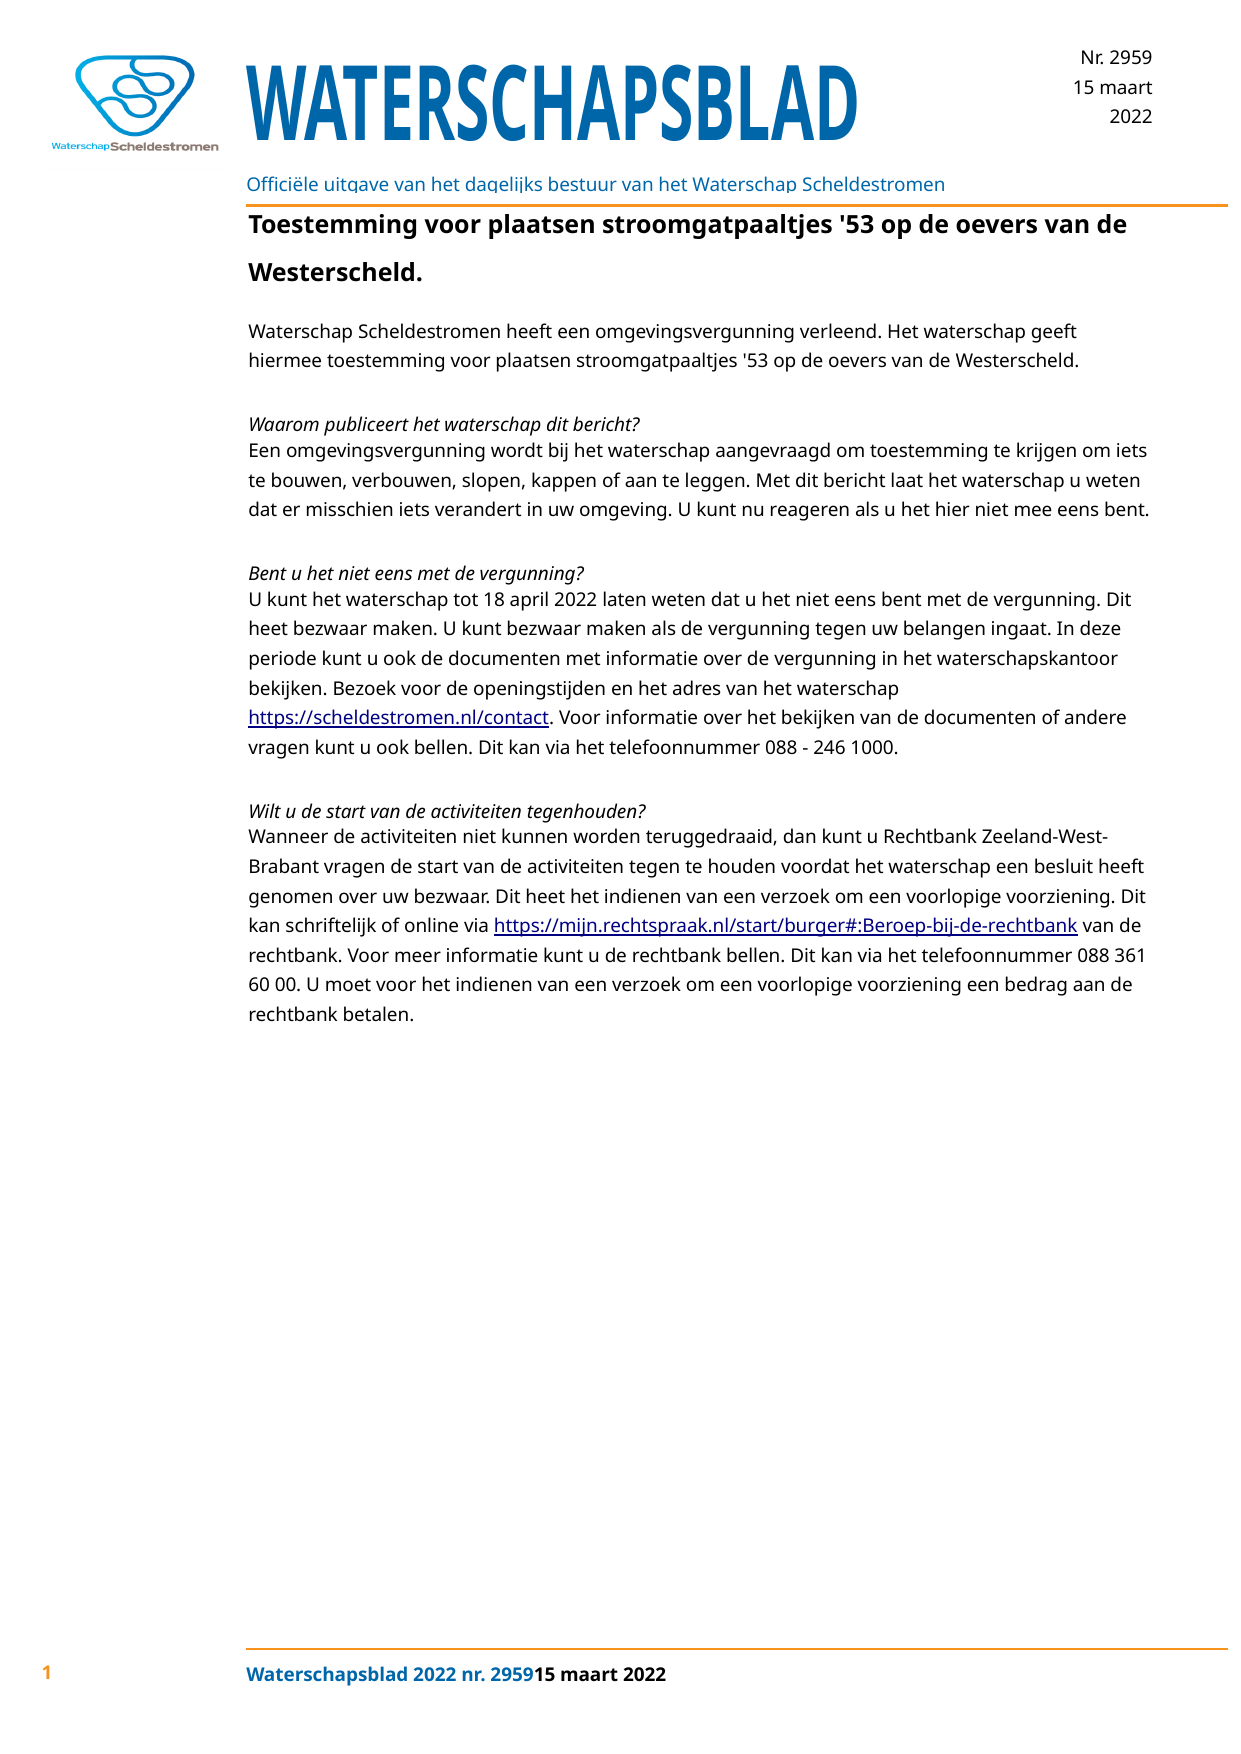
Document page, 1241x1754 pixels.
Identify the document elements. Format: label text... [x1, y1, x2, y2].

text Wanneer de activiteiten niet kunnen worden teruggedraaid, dan kunt u Rechtbank Zeeland-West-Brabant vragen de start van de activiteiten tegen te houden voordat het waterschap een besluit heeft genomen over uw bezwaar. Dit heet het indienen van een verzoek om een voorlopige voorziening. Dit kan schriftelijk of online via https://mijn.rechtspraak.nl/start/burger#:Beroep-bij-de-rechtbank van de rechtbank. Voor meer informatie kunt u de rechtbank bellen. Dit kan via het telefoonnummer 088 361 60 00. U moet voor het indienen van een verzoek om een voorlopige voorziening een bedrag aan de rechtbank betalen. [248, 824, 1152, 1027]
text Waterschap Scheldestromen heeft een omgevingsvergunning verleend. Het waterschap geeft hiermee toestemming voor plaatsen stroomgatpaaltjes '53 op de oevers van de Westerscheld. [248, 318, 1152, 373]
text Toestemming voor plaatsen stroomgatpaaltjes '53 op de oevers van de Westerscheld. [248, 207, 1152, 288]
text Een omgevingsvergunning wordt bij het waterschap aangevraagd om toestemming te krijgen om iets te bouwen, verbouwen, slopen, kappen of aan te leggen. Met dit bericht laat het waterschap u weten dat er misschien iets verandert in uw omgeving. U kunt nu reageren als u het hier niet mee eens bent. [248, 437, 1152, 522]
picture [41, 47, 231, 172]
text U kunt het waterschap tot 18 april 2022 laten weten dat u het niet eens bent met de vergunning. Dit heet bezwaar maken. U kunt bezwaar maken als de vergunning tegen uw belangen ingaat. In deze periode kunt u ook de documenten met informatie over de vergunning in het waterschapskantoor bekijken. Bezoek voor de openingstijden en het adres van het waterschap https://scheldestromen.nl/contact. Voor informatie over het bekijken van de documenten of andere vragen kunt u ook bellen. Dit kan via het telefoonnummer 088 - 246 1000. [248, 586, 1152, 760]
text Bent u het niet eens met de vergunning? [248, 560, 1152, 586]
text Waarom publiceert het waterschap dit bericht? [248, 411, 1152, 437]
text Wilt u de start van de activiteiten tegenhouden? [248, 798, 1152, 824]
